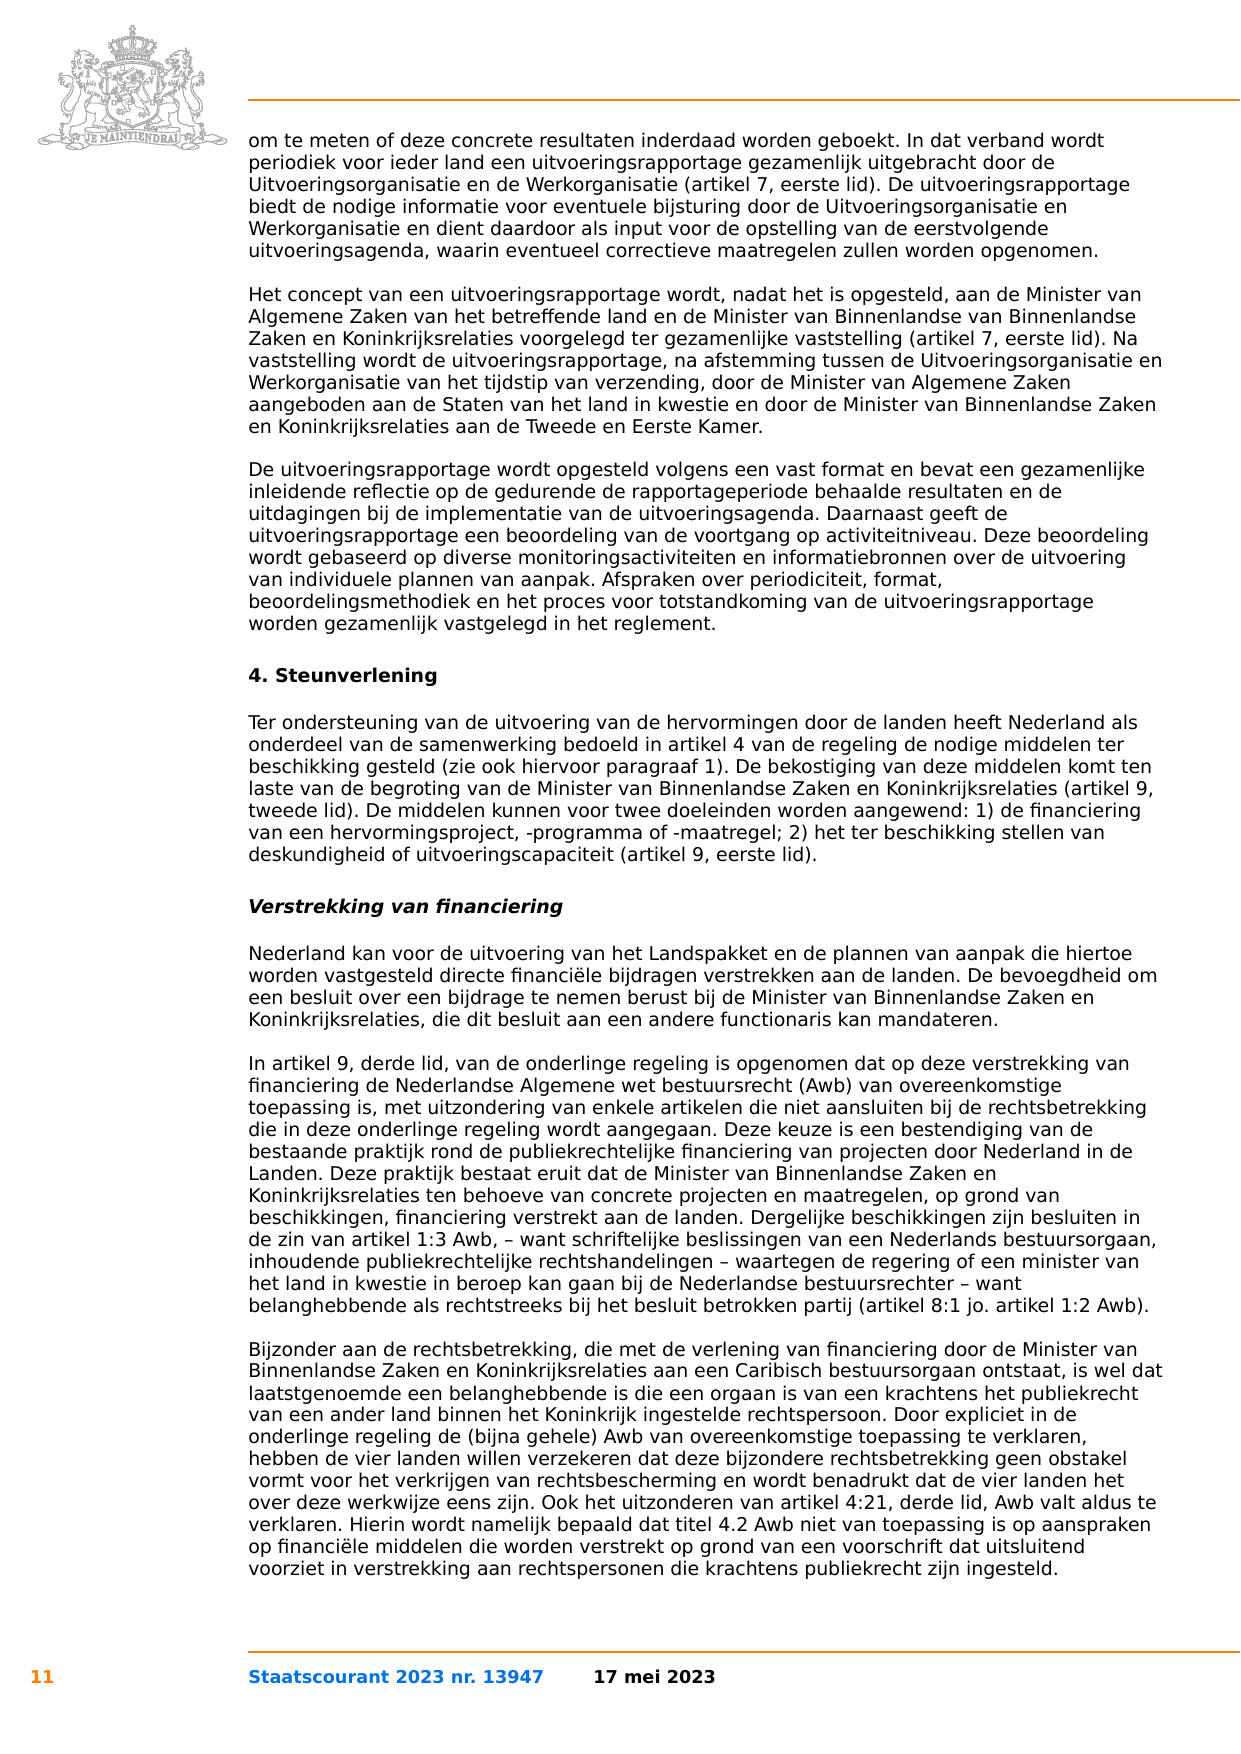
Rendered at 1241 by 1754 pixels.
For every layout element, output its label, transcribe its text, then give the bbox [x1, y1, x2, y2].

picture [38, 25, 227, 150]
text Het concept van een uitvoeringsrapportage wordt, nadat het is opgesteld, aan de Minister van Algemene Zaken van het betreffende land en de Minister van Binnenlandse van Binnenlandse Zaken en Koninkrijksrelaties voorgelegd ter gezamenlijke vaststelling (artikel 7, eerste lid). Na vaststelling wordt de uitvoeringsrapportage, na afstemming tussen de Uitvoeringsorganisatie en Werkorganisatie van het tijdstip van verzending, door de Minister van Algemene Zaken aangeboden aan de Staten van het land in kwestie en door de Minister van Binnenlandse Zaken en Koninkrijksrelaties aan de Tweede en Eerste Kamer. [248, 284, 1163, 437]
text Nederland kan voor de uitvoering van het Landspakket en de plannen van aanpak die hiertoe worden vastgesteld directe financiële bijdragen verstrekken aan de landen. De bevoegdheid om een besluit over een bijdrage te nemen berust bij de Minister van Binnenlandse Zaken en Koninkrijksrelaties, die dit besluit aan een andere functionaris kan mandateren. [248, 943, 1163, 1031]
text Bijzonder aan de rechtsbetrekking, die met de verlening van financiering door de Minister van Binnenlandse Zaken en Koninkrijksrelaties aan een Caribisch bestuursorgaan ontstaat, is wel dat laatstgenoemde een belanghebbende is die een orgaan is van een krachtens het publiekrecht van een ander land binnen het Koninkrijk ingestelde rechtspersoon. Door expliciet in de onderlinge regeling de (bijna gehele) Awb van overeenkomstige toepassing te verklaren, hebben de vier landen willen verzekeren dat deze bijzondere rechtsbetrekking geen obstakel vormt voor het verkrijgen van rechtsbescherming en wordt benadrukt dat de vier landen het over deze werkwijze eens zijn. Ook het uitzonderen van artikel 4:21, derde lid, Awb valt aldus te verklaren. Hierin wordt namelijk bepaald dat titel 4.2 Awb niet van toepassing is op aanspraken op financiële middelen die worden verstrekt op grond van een voorschrift dat uitsluitend voorziet in verstrekking aan rechtspersonen die krachtens publiekrecht zijn ingesteld. [248, 1338, 1163, 1580]
text In artikel 9, derde lid, van de onderlinge regeling is opgenomen dat op deze verstrekking van financiering de Nederlandse Algemene wet bestuursrecht (Awb) van overeenkomstige toepassing is, met uitzondering van enkele artikelen die niet aansluiten bij de rechtsbetrekking die in deze onderlinge regeling wordt aangegaan. Deze keuze is een bestendiging van de bestaande praktijk rond de publiekrechtelijke financiering van projecten door Nederland in de Landen. Deze praktijk bestaat eruit dat de Minister van Binnenlandse Zaken en Koninkrijksrelaties ten behoeve van concrete projecten en maatregelen, op grond van beschikkingen, financiering verstrekt aan de landen. Dergelijke beschikkingen zijn besluiten in de zin van artikel 1:3 Awb, – want schriftelijke beslissingen van een Nederlands bestuursorgaan, inhoudende publiekrechtelijke rechtshandelingen – waartegen de regering of een minister van het land in kwestie in beroep kan gaan bij de Nederlandse bestuursrechter – want belanghebbende als rechtstreeks bij het besluit betrokken partij (artikel 8:1 jo. artikel 1:2 Awb). [248, 1053, 1163, 1317]
subtitle 4. Steunverlening [248, 665, 1163, 687]
text Ter ondersteuning van de uitvoering van de hervormingen door de landen heeft Nederland als onderdeel van de samenwerking bedoeld in artikel 4 van de regeling de nodige middelen ter beschikking gesteld (zie ook hiervoor paragraaf 1). De bekostiging van deze middelen komt ten laste van de begroting van de Minister van Binnenlandse Zaken en Koninkrijksrelaties (artikel 9, tweede lid). De middelen kunnen voor twee doeleinden worden aangewend: 1) de financiering van een hervormingsproject, -programma of -maatregel; 2) het ter beschikking stellen van deskundigheid of uitvoeringscapaciteit (artikel 9, eerste lid). [248, 712, 1163, 866]
subtitle Verstrekking van financiering [248, 896, 1163, 918]
text De uitvoeringsrapportage wordt opgesteld volgens een vast format en bevat een gezamenlijke inleidende reflectie op de gedurende de rapportageperiode behaalde resultaten en de uitdagingen bij de implementatie van de uitvoeringsagenda. Daarnaast geeft de uitvoeringsrapportage een beoordeling van de voortgang op activiteitniveau. Deze beoordeling wordt gebaseerd op diverse monitoringsactiviteiten en informatiebronnen over de uitvoering van individuele plannen van aanpak. Afspraken over periodiciteit, format, beoordelingsmethodiek en het proces voor totstandkoming van de uitvoeringsrapportage worden gezamenlijk vastgelegd in het reglement. [248, 459, 1163, 635]
text om te meten of deze concrete resultaten inderdaad worden geboekt. In dat verband wordt periodiek voor ieder land een uitvoeringsrapportage gezamenlijk uitgebracht door de Uitvoeringsorganisatie en de Werkorganisatie (artikel 7, eerste lid). De uitvoeringsrapportage biedt de nodige informatie voor eventuele bijsturing door de Uitvoeringsorganisatie en Werkorganisatie en dient daardoor als input voor de opstelling van de eerstvolgende uitvoeringsagenda, waarin eventueel correctieve maatregelen zullen worden opgenomen. [248, 130, 1163, 262]
